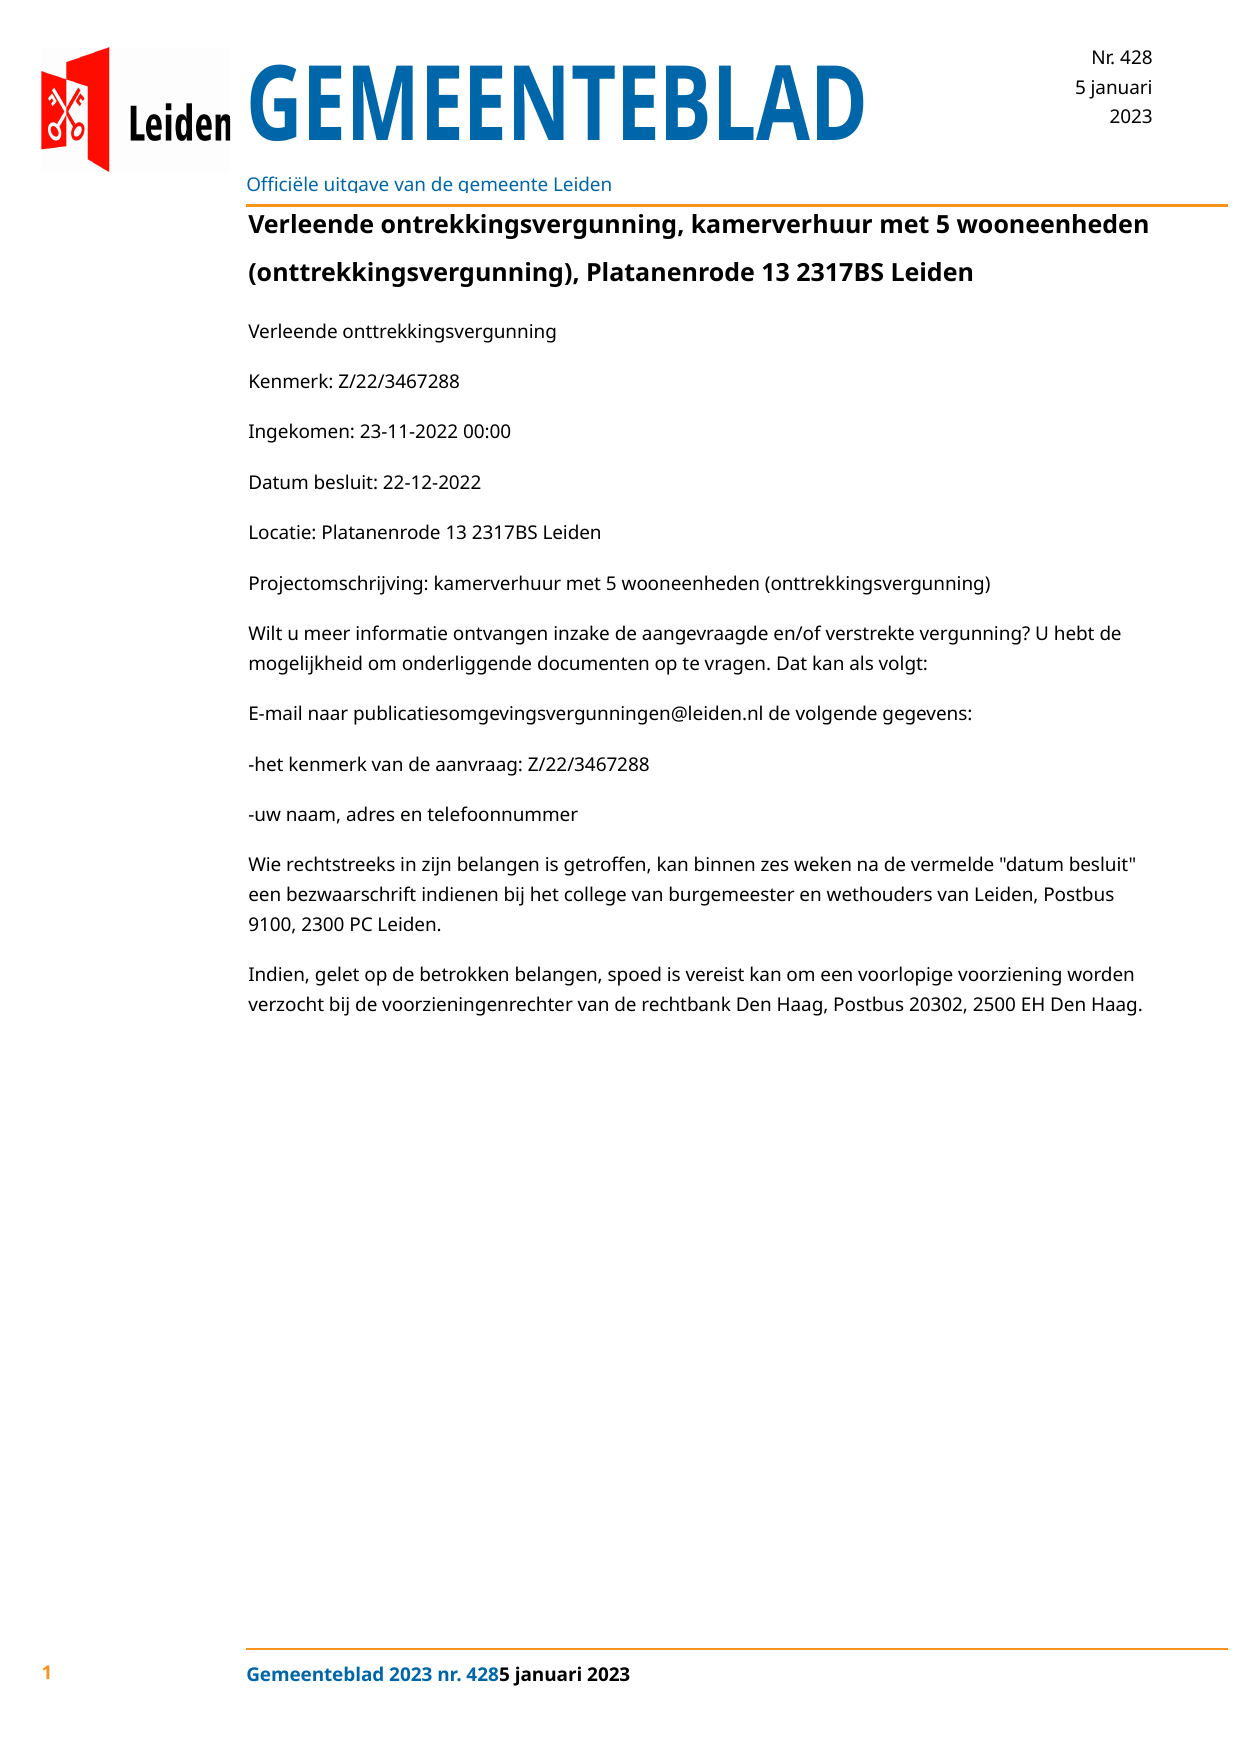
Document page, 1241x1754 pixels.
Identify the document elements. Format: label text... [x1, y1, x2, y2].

text E-mail naar publicatiesomgevingsvergunningen@leiden.nl de volgende gegevens: [248, 700, 1152, 726]
picture [41, 47, 231, 172]
text Wie rechtstreeks in zijn belangen is getroffen, kan binnen zes weken na de vermelde "datum besluit" een bezwaarschrift indienen bij het college van burgemeester en wethouders van Leiden, Postbus 9100, 2300 PC Leiden. [248, 852, 1152, 937]
text Datum besluit: 22-12-2022 [248, 469, 1152, 495]
text Wilt u meer informatie ontvangen inzake de aangevraagde en/of verstrekte vergunning? U hebt de mogelijkheid om onderliggende documenten op te vragen. Dat kan als volgt: [248, 620, 1152, 676]
text Verleende onttrekkingsvergunning [248, 318, 1152, 344]
text -het kenmerk van de aanvraag: Z/22/3467288 [248, 751, 1152, 777]
text Locatie: Platanenrode 13 2317BS Leiden [248, 519, 1152, 545]
text -uw naam, adres en telefoonnummer [248, 801, 1152, 827]
text Kenmerk: Z/22/3467288 [248, 368, 1152, 394]
text Indien, gelet op de betrokken belangen, spoed is vereist kan om een voorlopige voorziening worden verzocht bij de voorzieningenrechter van de rechtbank Den Haag, Postbus 20302, 2500 EH Den Haag. [248, 961, 1152, 1017]
text Ingekomen: 23-11-2022 00:00 [248, 419, 1152, 444]
text Projectomschrijving: kamerverhuur met 5 wooneenheden (onttrekkingsvergunning) [248, 570, 1152, 596]
text Verleende ontrekkingsvergunning, kamerverhuur met 5 wooneenheden (onttrekkingsvergunning), Platanenrode 13 2317BS Leiden [248, 207, 1152, 288]
